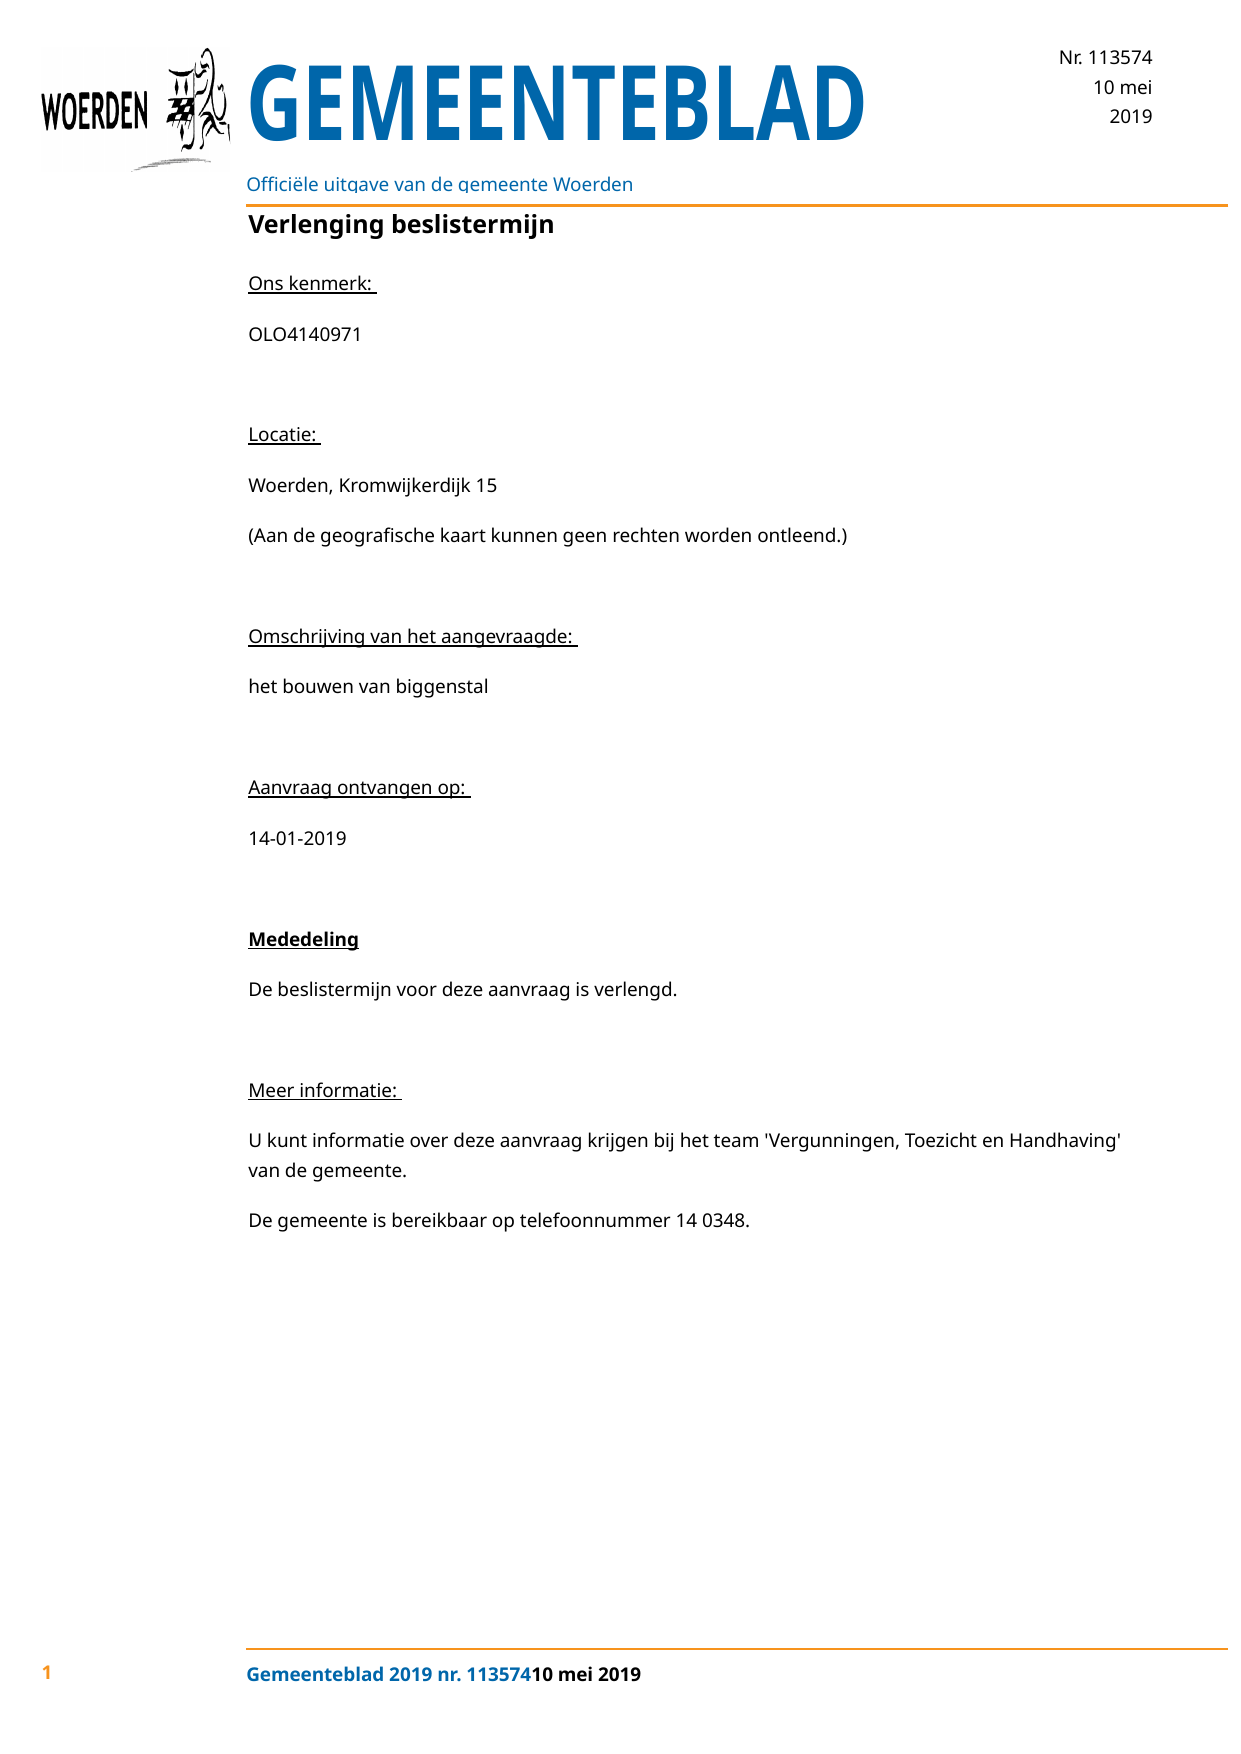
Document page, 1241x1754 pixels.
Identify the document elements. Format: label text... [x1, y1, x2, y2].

text (Aan de geografische kaart kunnen geen rechten worden ontleend.) [248, 522, 1152, 548]
text Verlenging beslistermijn [248, 207, 1152, 241]
text het bouwen van biggenstal [248, 674, 1152, 699]
text 14-01-2019 [248, 825, 1152, 851]
text Ons kenmerk: [248, 270, 1152, 296]
text Woerden, Kromwijkerdijk 15 [248, 472, 1152, 498]
text De gemeente is bereikbaar op telefoonnummer 14 0348. [248, 1207, 1152, 1233]
text Locatie: [248, 422, 1152, 447]
text OLO4140971 [248, 321, 1152, 346]
text Meer informatie: [248, 1077, 1152, 1103]
text Omschrijving van het aangevraagde: [248, 623, 1152, 649]
text De beslistermijn voor deze aanvraag is verlengd. [248, 976, 1152, 1002]
text U kunt informatie over deze aanvraag krijgen bij het team 'Vergunningen, Toezicht en Handhaving' van de gemeente. [248, 1127, 1152, 1183]
text Aanvraag ontvangen op: [248, 774, 1152, 800]
picture [41, 47, 231, 172]
text Mededeling [248, 926, 1152, 951]
